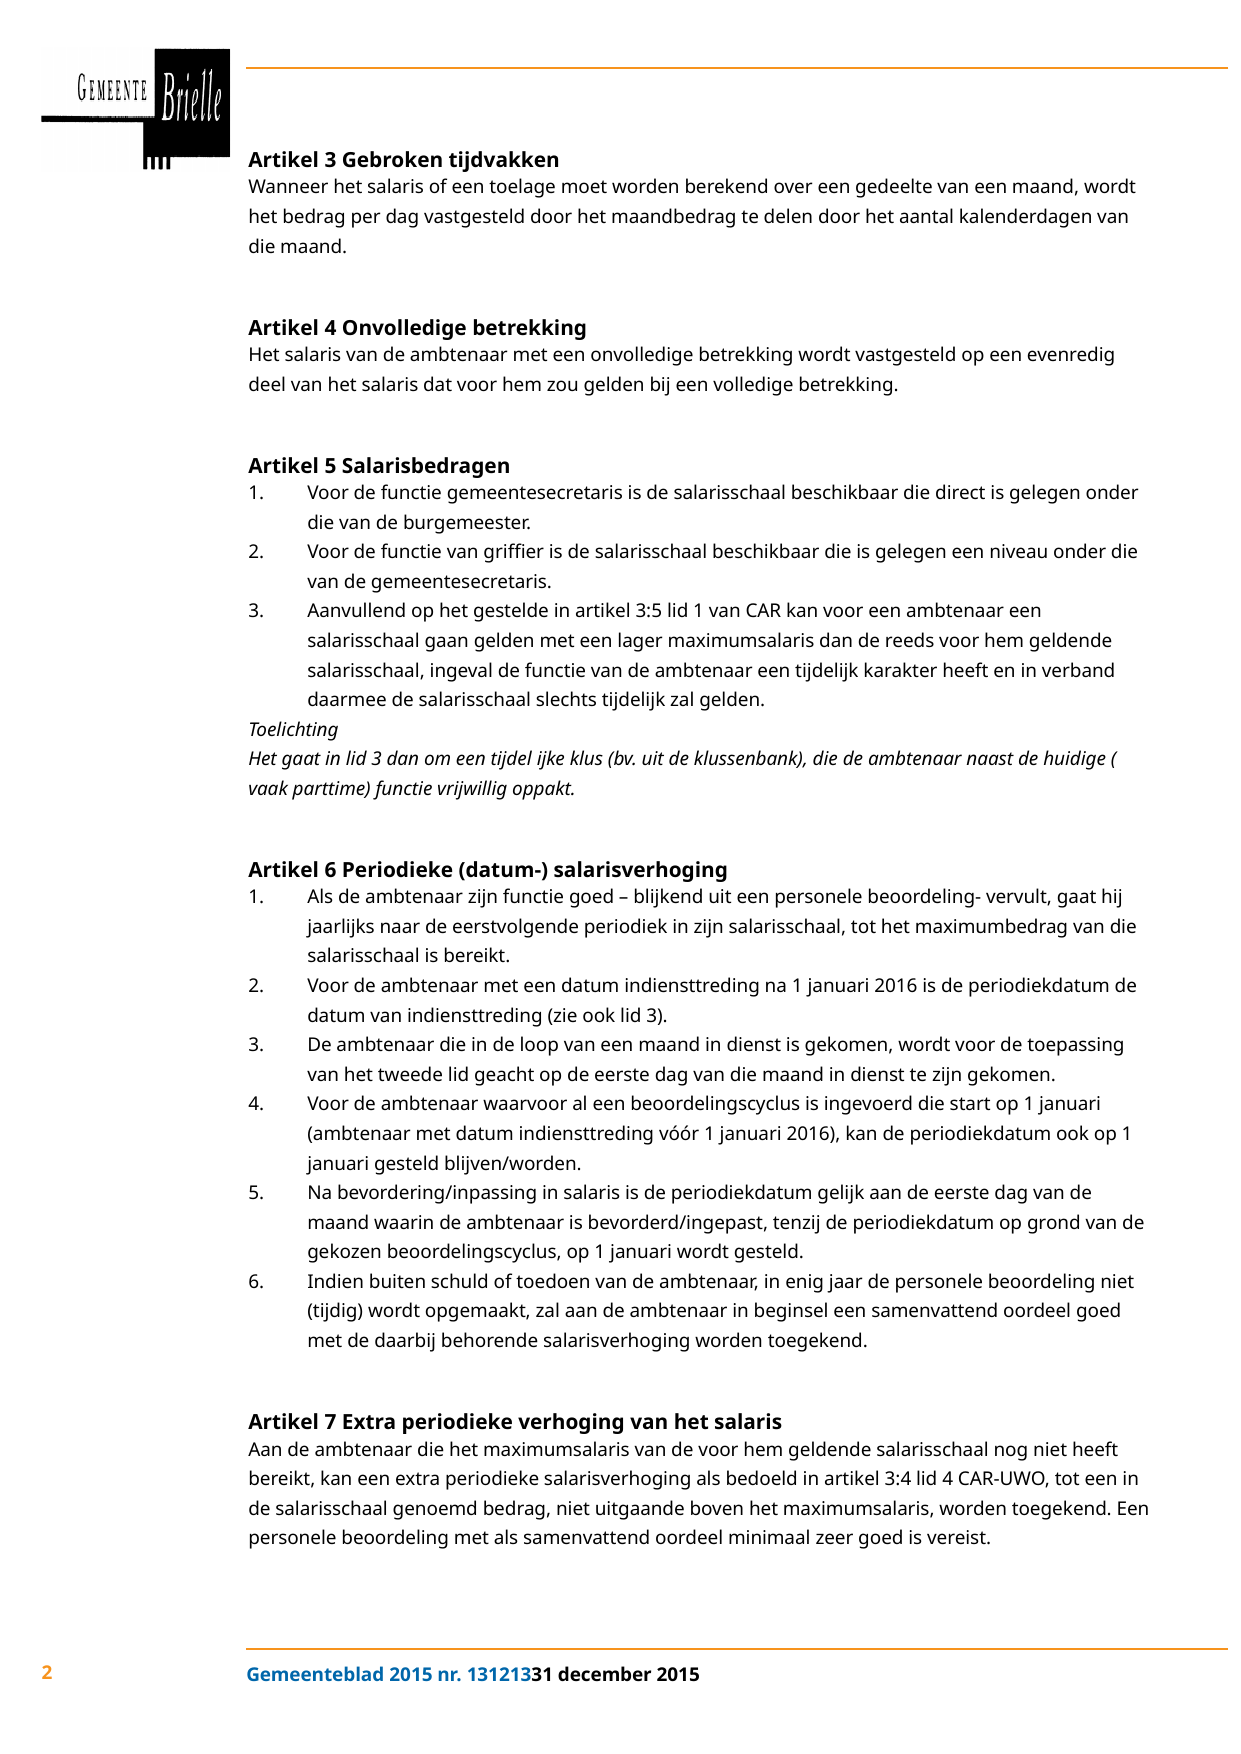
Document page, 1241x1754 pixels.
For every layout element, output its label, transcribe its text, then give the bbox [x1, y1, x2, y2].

text Artikel 7 Extra periodieke verhoging van het salaris [248, 1407, 1152, 1436]
text Artikel 4 Onvolledige betrekking [248, 313, 1152, 341]
text Het salaris van de ambtenaar met een onvolledige betrekking wordt vastgesteld op een evenredig deel van het salaris dat voor hem zou gelden bij een volledige betrekking. [248, 341, 1152, 397]
text Artikel 6 Periodieke (datum-) salarisverhoging [248, 855, 1152, 883]
list Voor de functie van griffier is de salarisschaal beschikbaar die is gelegen een niveau onder die van de gemeentesecretaris. [248, 538, 1152, 594]
list Voor de ambtenaar waarvoor al een beoordelingscyclus is ingevoerd die start op 1 januari (ambtenaar met datum indiensttreding vóór 1 januari 2016), kan de periodiekdatum ook op 1 januari gesteld blijven/worden. [248, 1091, 1152, 1176]
picture [41, 47, 231, 172]
text Toelichting [248, 716, 1152, 742]
list Voor de functie gemeentesecretaris is de salarisschaal beschikbaar die direct is gelegen onder die van de burgemeester. [248, 479, 1152, 534]
text Wanneer het salaris of een toelage moet worden berekend over een gedeelte van een maand, wordt het bedrag per dag vastgesteld door het maandbedrag te delen door het aantal kalenderdagen van die maand. [248, 174, 1152, 258]
list Als de ambtenaar zijn functie goed – blijkend uit een personele beoordeling- vervult, gaat hij jaarlijks naar de eerstvolgende periodiek in zijn salarisschaal, tot het maximumbedrag van die salarisschaal is bereikt. [248, 883, 1152, 968]
list Indien buiten schuld of toedoen van de ambtenaar, in enig jaar de personele beoordeling niet (tijdig) wordt opgemaakt, zal aan de ambtenaar in beginsel een samenvattend oordeel goed met de daarbij behorende salarisverhoging worden toegekend. [248, 1268, 1152, 1353]
text Aan de ambtenaar die het maximumsalaris van de voor hem geldende salarisschaal nog niet heeft bereikt, kan een extra periodieke salarisverhoging als bedoeld in artikel 3:4 lid 4 CAR-UWO, tot een in de salarisschaal genoemd bedrag, niet uitgaande boven het maximumsalaris, worden toegekend. Een personele beoordeling met als samenvattend oordeel minimaal zeer goed is vereist. [248, 1436, 1152, 1550]
list De ambtenaar die in de loop van een maand in dienst is gekomen, wordt voor de toepassing van het tweede lid geacht op de eerste dag van die maand in dienst te zijn gekomen. [248, 1031, 1152, 1087]
list Na bevordering/inpassing in salaris is de periodiekdatum gelijk aan de eerste dag van de maand waarin de ambtenaar is bevorderd/ingepast, tenzij de periodiekdatum op grond van de gekozen beoordelingscyclus, op 1 januari wordt gesteld. [248, 1179, 1152, 1264]
list Aanvullend op het gestelde in artikel 3:5 lid 1 van CAR kan voor een ambtenaar een salarisschaal gaan gelden met een lager maximumsalaris dan de reeds voor hem geldende salarisschaal, ingeval de functie van de ambtenaar een tijdelijk karakter heeft en in verband daarmee de salarisschaal slechts tijdelijk zal gelden. [248, 598, 1152, 712]
list Voor de ambtenaar met een datum indiensttreding na 1 januari 2016 is de periodiekdatum de datum van indiensttreding (zie ook lid 3). [248, 972, 1152, 1028]
text Artikel 3 Gebroken tijdvakken [248, 145, 1152, 174]
text Het gaat in lid 3 dan om een tijdel ijke klus (bv. uit de klussenbank), die de ambtenaar naast de huidige ( vaak parttime) functie vrijwillig oppakt. [248, 746, 1152, 801]
text Artikel 5 Salarisbedragen [248, 451, 1152, 479]
